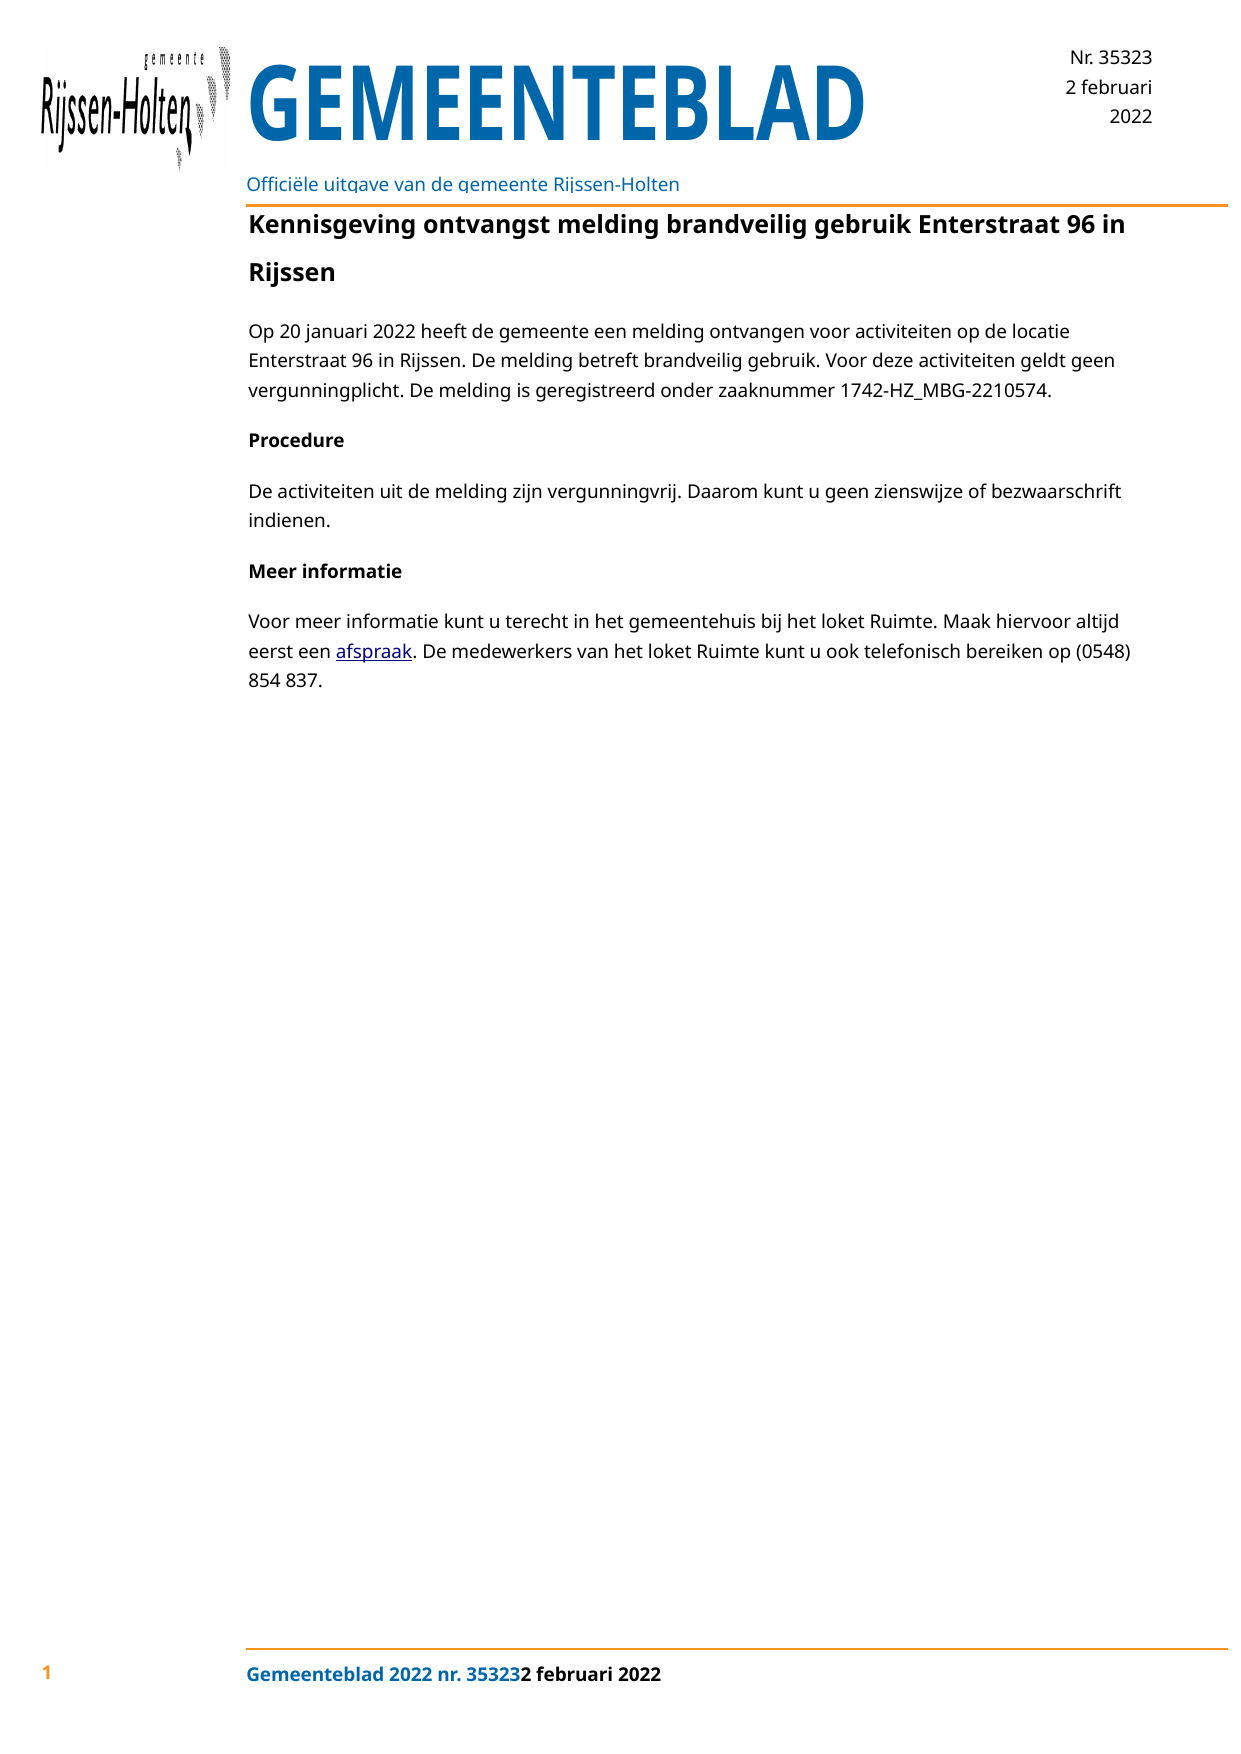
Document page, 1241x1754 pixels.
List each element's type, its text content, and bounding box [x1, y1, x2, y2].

text Meer informatie [248, 558, 1152, 584]
text Kennisgeving ontvangst melding brandveilig gebruik Enterstraat 96 in Rijssen [248, 207, 1152, 288]
text Op 20 januari 2022 heeft de gemeente een melding ontvangen voor activiteiten op de locatie Enterstraat 96 in Rijssen. De melding betreft brandveilig gebruik. Voor deze activiteiten geldt geen vergunningplicht. De melding is geregistreerd onder zaaknummer 1742-HZ_MBG-2210574. [248, 318, 1152, 403]
text De activiteiten uit de melding zijn vergunningvrij. Daarom kunt u geen zienswijze of bezwaarschrift indienen. [248, 478, 1152, 533]
text Procedure [248, 427, 1152, 453]
text Voor meer informatie kunt u terecht in het gemeentehuis bij het loket Ruimte. Maak hiervoor altijd eerst een afspraak. De medewerkers van het loket Ruimte kunt u ook telefonisch bereiken op (0548) 854 837. [248, 608, 1152, 693]
picture [41, 47, 231, 172]
